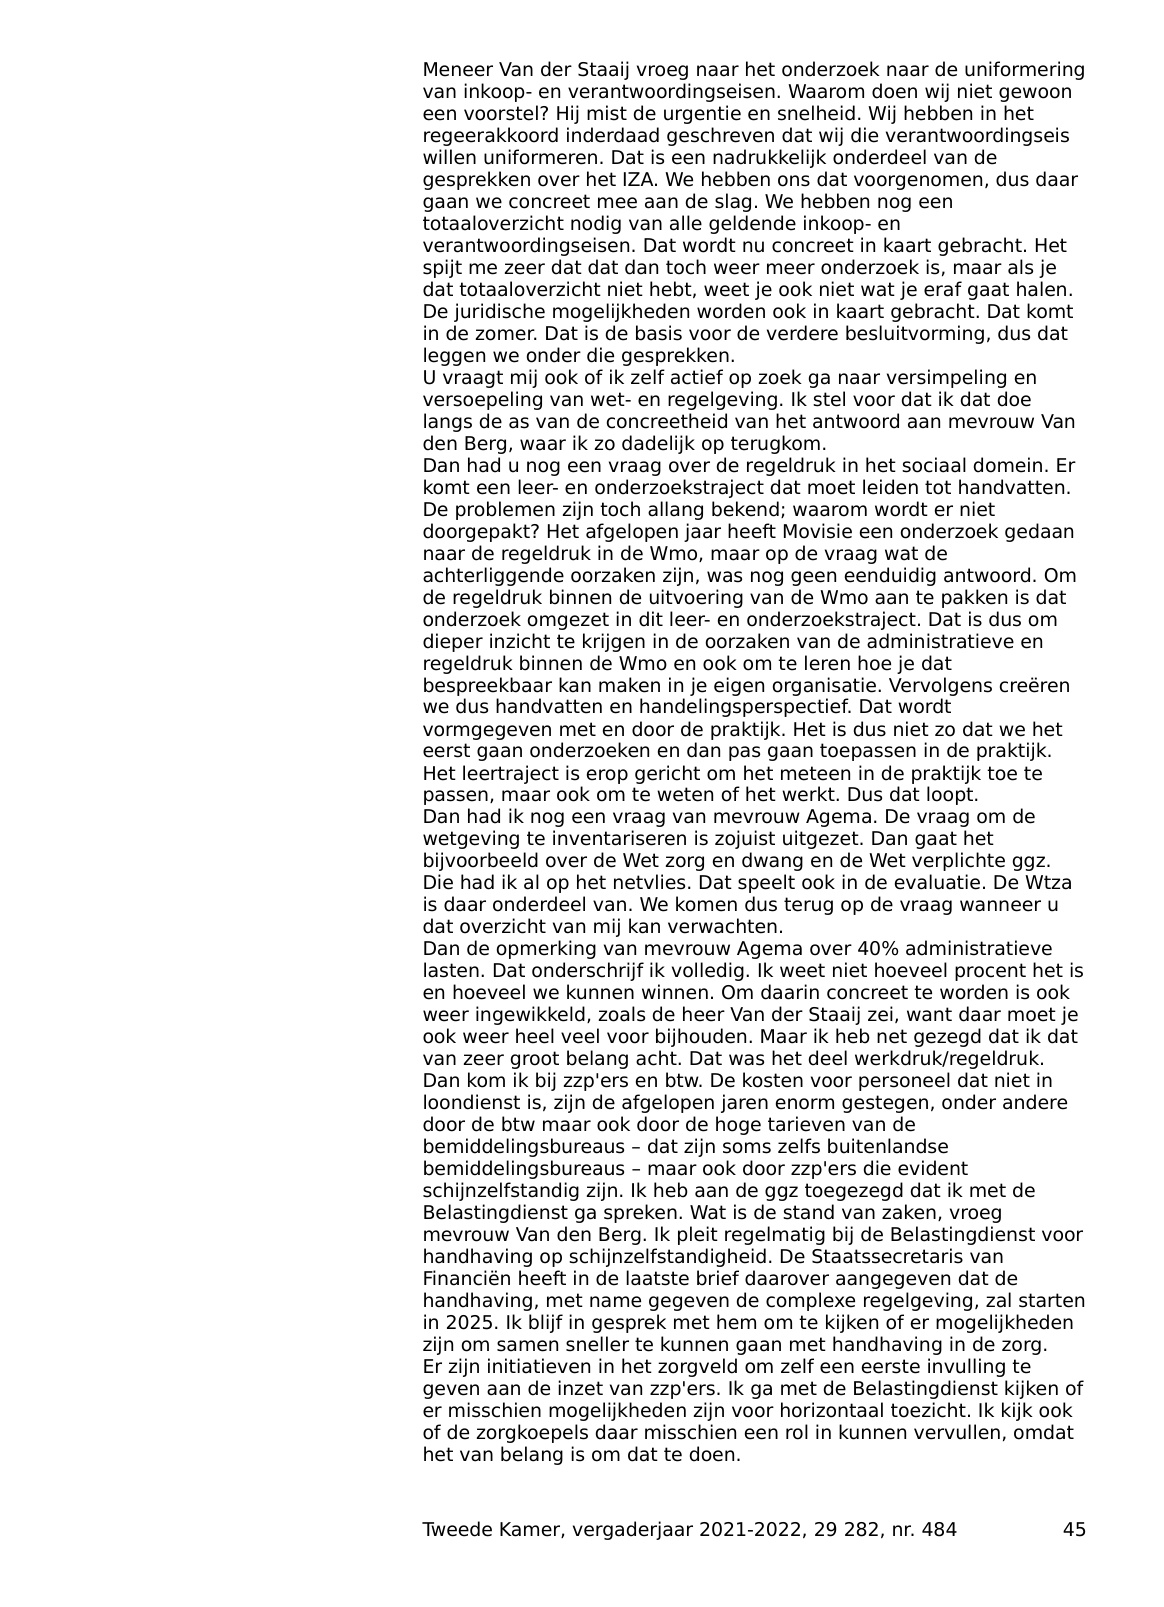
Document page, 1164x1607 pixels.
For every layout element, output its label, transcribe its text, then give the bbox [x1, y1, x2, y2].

text Dan had ik nog een vraag van mevrouw Agema. De vraag om de wetgeving te inventariseren is zojuist uitgezet. Dan gaat het bijvoorbeeld over de Wet zorg en dwang en de Wet verplichte ggz. Die had ik al op het netvlies. Dat speelt ook in de evaluatie. De Wtza is daar onderdeel van. We komen dus terug op de vraag wanneer u dat overzicht van mij kan verwachten. [422, 806, 1087, 938]
text Dan had u nog een vraag over de regeldruk in het sociaal domein. Er komt een leer- en onderzoekstraject dat moet leiden tot handvatten. De problemen zijn toch allang bekend; waarom wordt er niet doorgepakt? Het afgelopen jaar heeft Movisie een onderzoek gedaan naar de regeldruk in de Wmo, maar op de vraag wat de achterliggende oorzaken zijn, was nog geen eenduidig antwoord. Om de regeldruk binnen de uitvoering van de Wmo aan te pakken is dat onderzoek omgezet in dit leer- en onderzoekstraject. Dat is dus om dieper inzicht te krijgen in de oorzaken van de administratieve en regeldruk binnen de Wmo en ook om te leren hoe je dat bespreekbaar kan maken in je eigen organisatie. Vervolgens creëren we dus handvatten en handelingsperspectief. Dat wordt vormgegeven met en door de praktijk. Het is dus niet zo dat we het eerst gaan onderzoeken en dan pas gaan toepassen in de praktijk. Het leertraject is erop gericht om het meteen in de praktijk toe te passen, maar ook om te weten of het werkt. Dus dat loopt. [422, 455, 1087, 806]
text Er zijn initiatieven in het zorgveld om zelf een eerste invulling te geven aan de inzet van zzp'ers. Ik ga met de Belastingdienst kijken of er misschien mogelijkheden zijn voor horizontaal toezicht. Ik kijk ook of de zorgkoepels daar misschien een rol in kunnen vervullen, omdat het van belang is om dat te doen. [422, 1356, 1087, 1466]
text Dan de opmerking van mevrouw Agema over 40% administratieve lasten. Dat onderschrijf ik volledig. Ik weet niet hoeveel procent het is en hoeveel we kunnen winnen. Om daarin concreet te worden is ook weer ingewikkeld, zoals de heer Van der Staaij zei, want daar moet je ook weer heel veel voor bijhouden. Maar ik heb net gezegd dat ik dat van zeer groot belang acht. Dat was het deel werkdruk/regeldruk. [422, 938, 1087, 1070]
text Meneer Van der Staaij vroeg naar het onderzoek naar de uniformering van inkoop- en verantwoordingseisen. Waarom doen wij niet gewoon een voorstel? Hij mist de urgentie en snelheid. Wij hebben in het regeerakkoord inderdaad geschreven dat wij die verantwoordingseis willen uniformeren. Dat is een nadrukkelijk onderdeel van de gesprekken over het IZA. We hebben ons dat voorgenomen, dus daar gaan we concreet mee aan de slag. We hebben nog een totaaloverzicht nodig van alle geldende inkoop- en verantwoordingseisen. Dat wordt nu concreet in kaart gebracht. Het spijt me zeer dat dat dan toch weer meer onderzoek is, maar als je dat totaaloverzicht niet hebt, weet je ook niet wat je eraf gaat halen. De juridische mogelijkheden worden ook in kaart gebracht. Dat komt in de zomer. Dat is de basis voor de verdere besluitvorming, dus dat leggen we onder die gesprekken. [422, 59, 1087, 367]
text U vraagt mij ook of ik zelf actief op zoek ga naar versimpeling en versoepeling van wet- en regelgeving. Ik stel voor dat ik dat doe langs de as van de concreetheid van het antwoord aan mevrouw Van den Berg, waar ik zo dadelijk op terugkom. [422, 367, 1087, 455]
text Dan kom ik bij zzp'ers en btw. De kosten voor personeel dat niet in loondienst is, zijn de afgelopen jaren enorm gestegen, onder andere door de btw maar ook door de hoge tarieven van de bemiddelingsbureaus – dat zijn soms zelfs buitenlandse bemiddelingsbureaus – maar ook door zzp'ers die evident schijnzelfstandig zijn. Ik heb aan de ggz toegezegd dat ik met de Belastingdienst ga spreken. Wat is de stand van zaken, vroeg mevrouw Van den Berg. Ik pleit regelmatig bij de Belastingdienst voor handhaving op schijnzelfstandigheid. De Staatssecretaris van Financiën heeft in de laatste brief daarover aangegeven dat de handhaving, met name gegeven de complexe regelgeving, zal starten in 2025. Ik blijf in gesprek met hem om te kijken of er mogelijkheden zijn om samen sneller te kunnen gaan met handhaving in de zorg. [422, 1070, 1087, 1356]
